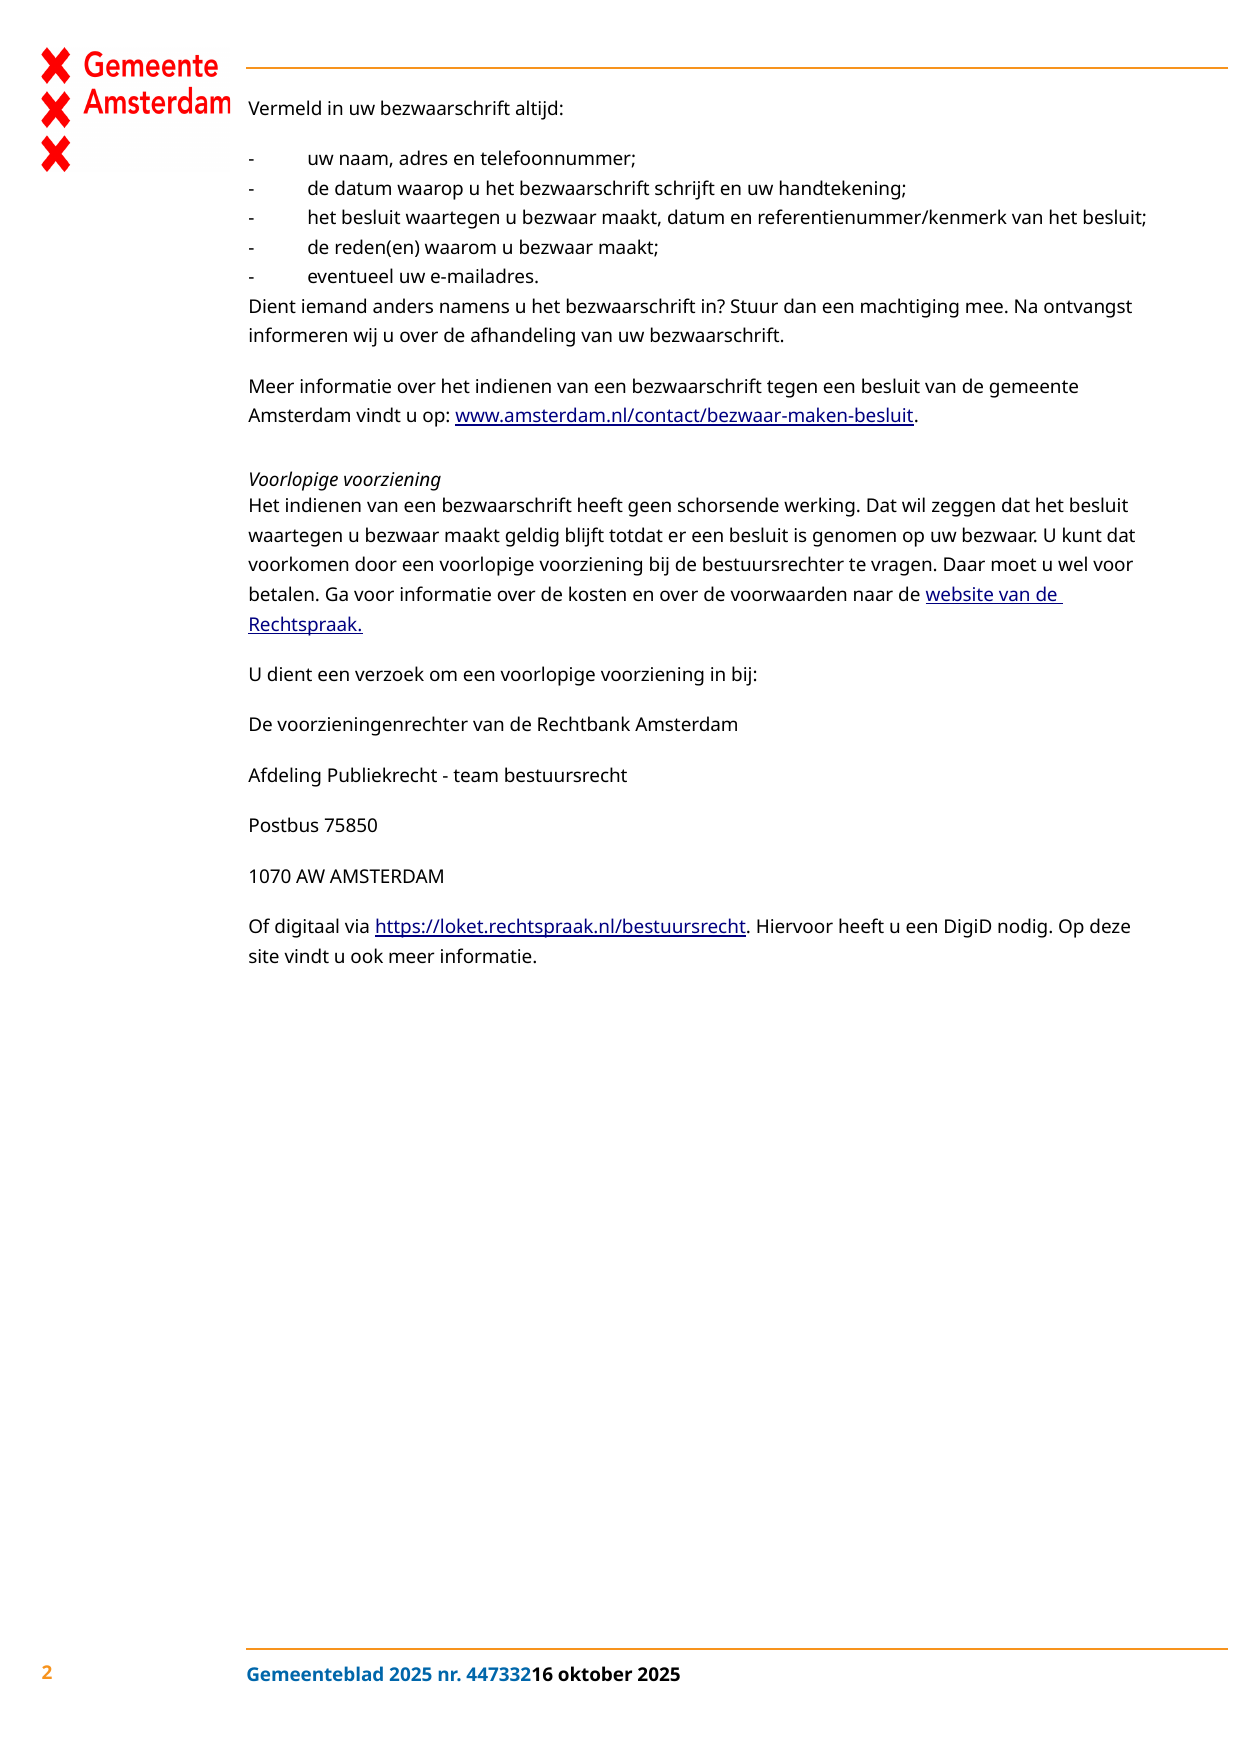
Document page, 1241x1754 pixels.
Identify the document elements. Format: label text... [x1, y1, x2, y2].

text U dient een verzoek om een voorlopige voorziening in bij: [248, 661, 1152, 687]
text 1070 AW AMSTERDAM [248, 863, 1152, 888]
list het besluit waartegen u bezwaar maakt, datum en referentienummer/kenmerk van het besluit; [248, 204, 1152, 230]
text Voorlopige voorziening [248, 467, 1152, 492]
list de datum waarop u het bezwaarschrift schrijft en uw handtekening; [248, 175, 1152, 201]
text Of digitaal via https://loket.rechtspraak.nl/bestuursrecht. Hiervoor heeft u een DigiD nodig. Op deze site vindt u ook meer informatie. [248, 913, 1152, 968]
text De voorzieningenrechter van de Rechtbank Amsterdam [248, 712, 1152, 737]
text Vermeld in uw bezwaarschrift altijd: [248, 95, 1152, 121]
text Postbus 75850 [248, 812, 1152, 838]
text Afdeling Publiekrecht - team bestuursrecht [248, 762, 1152, 788]
text Meer informatie over het indienen van een bezwaarschrift tegen een besluit van de gemeente Amsterdam vindt u op: www.amsterdam.nl/contact/bezwaar-maken-besluit. [248, 373, 1152, 428]
text Dient iemand anders namens u het bezwaarschrift in? Stuur dan een machtiging mee. Na ontvangst informeren wij u over de afhandeling van uw bezwaarschrift. [248, 293, 1152, 348]
picture [41, 47, 231, 172]
list uw naam, adres en telefoonnummer; [248, 145, 1152, 171]
list de reden(en) waarom u bezwaar maakt; [248, 234, 1152, 260]
text Het indienen van een bezwaarschrift heeft geen schorsende werking. Dat wil zeggen dat het besluit waartegen u bezwaar maakt geldig blijft totdat er een besluit is genomen op uw bezwaar. U kunt dat voorkomen door een voorlopige voorziening bij de bestuursrechter te vragen. Daar moet u wel voor betalen. Ga voor informatie over de kosten en over de voorwaarden naar de website van de Rechtspraak. [248, 492, 1152, 636]
list eventueel uw e-mailadres. [248, 263, 1152, 289]
